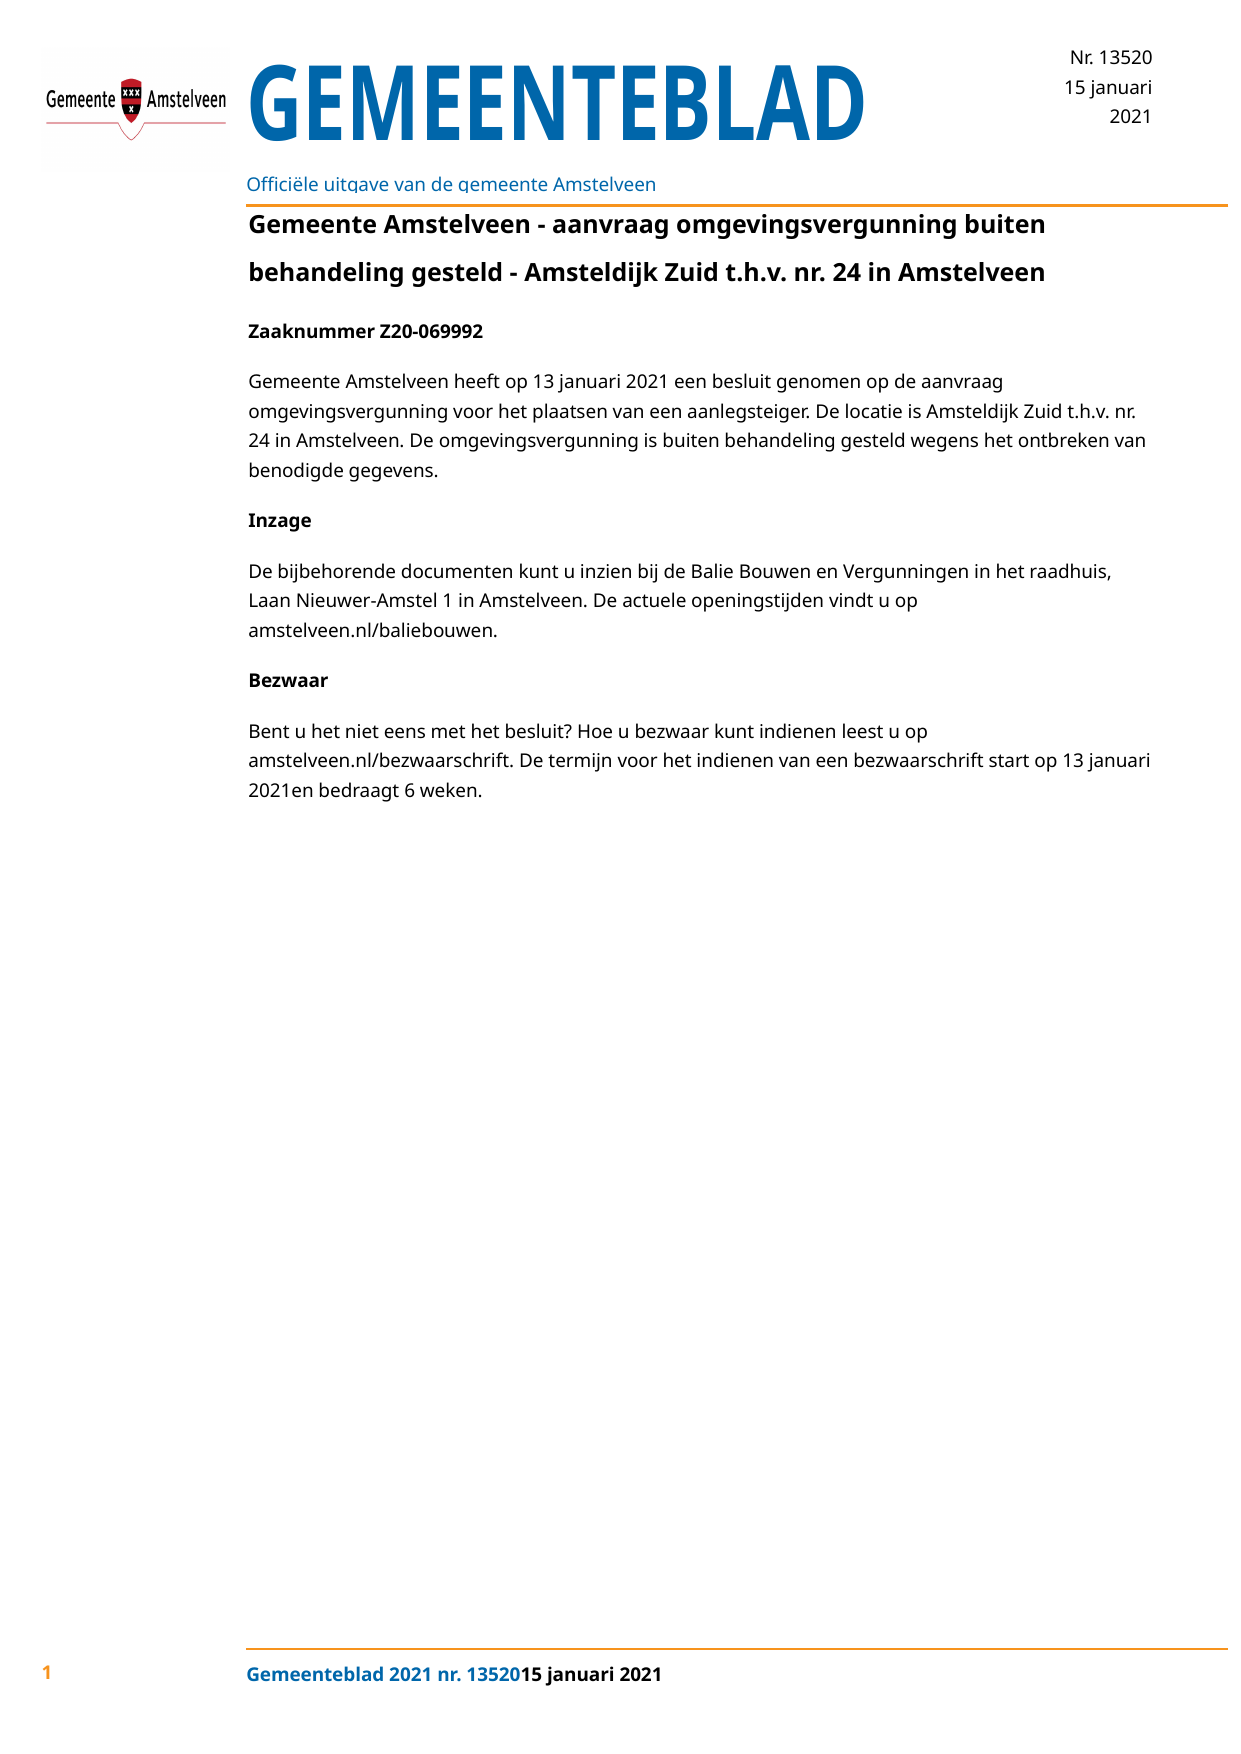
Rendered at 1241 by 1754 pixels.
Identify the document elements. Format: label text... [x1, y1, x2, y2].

text Inzage [248, 507, 1152, 533]
text Zaaknummer Z20-069992 [248, 318, 1152, 344]
text Bezwaar [248, 667, 1152, 693]
text De bijbehorende documenten kunt u inzien bij de Balie Bouwen en Vergunningen in het raadhuis, Laan Nieuwer-Amstel 1 in Amstelveen. De actuele openingstijden vindt u op amstelveen.nl/baliebouwen. [248, 558, 1152, 643]
text Gemeente Amstelveen heeft op 13 januari 2021 een besluit genomen op de aanvraag omgevingsvergunning voor het plaatsen van een aanlegsteiger. De locatie is Amsteldijk Zuid t.h.v. nr. 24 in Amstelveen. De omgevingsvergunning is buiten behandeling gesteld wegens het ontbreken van benodigde gegevens. [248, 368, 1152, 483]
text Bent u het niet eens met het besluit? Hoe u bezwaar kunt indienen leest u op amstelveen.nl/bezwaarschrift. De termijn voor het indienen van een bezwaarschrift start op 13 januari 2021en bedraagt 6 weken. [248, 718, 1152, 803]
picture [41, 47, 231, 172]
text Gemeente Amstelveen - aanvraag omgevingsvergunning buiten behandeling gesteld - Amsteldijk Zuid t.h.v. nr. 24 in Amstelveen [248, 207, 1152, 288]
